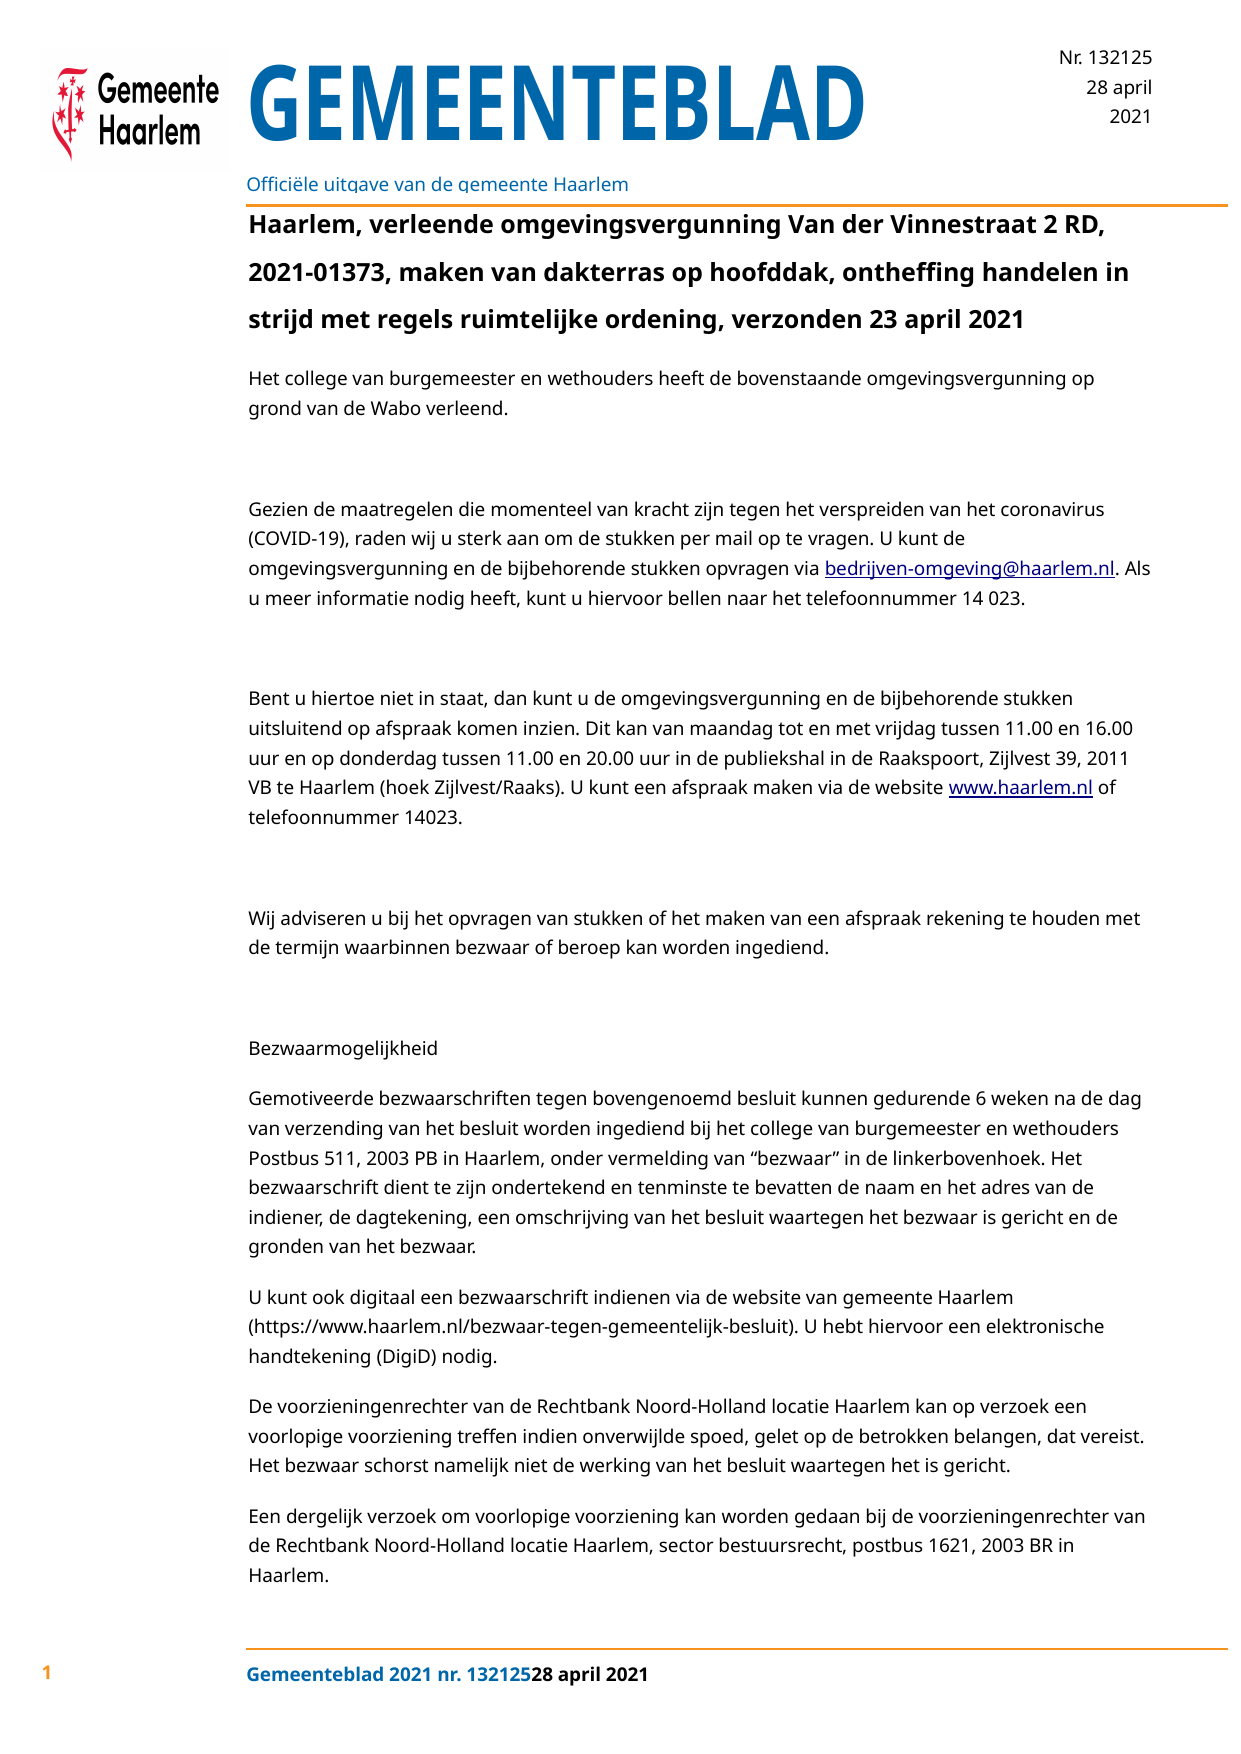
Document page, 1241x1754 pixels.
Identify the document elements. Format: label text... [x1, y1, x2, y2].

text U kunt ook digitaal een bezwaarschrift indienen via de website van gemeente Haarlem (https://www.haarlem.nl/bezwaar-tegen-gemeentelijk-besluit). U hebt hiervoor een elektronische handtekening (DigiD) nodig. [248, 1284, 1152, 1369]
picture [41, 47, 231, 172]
text Een dergelijk verzoek om voorlopige voorziening kan worden gedaan bij de voorzieningenrechter van de Rechtbank Noord-Holland locatie Haarlem, sector bestuursrecht, postbus 1621, 2003 BR in Haarlem. [248, 1503, 1152, 1588]
text Gemotiveerde bezwaarschriften tegen bovengenoemd besluit kunnen gedurende 6 weken na de dag van verzending van het besluit worden ingediend bij het college van burgemeester en wethouders Postbus 511, 2003 PB in Haarlem, onder vermelding van “bezwaar” in de linkerbovenhoek. Het bezwaarschrift dient te zijn ondertekend en tenminste te bevatten de naam en het adres van de indiener, de dagtekening, een omschrijving van het besluit waartegen het bezwaar is gericht en de gronden van het bezwaar. [248, 1086, 1152, 1259]
text Gezien de maatregelen die momenteel van kracht zijn tegen het verspreiden van het coronavirus (COVID-19), raden wij u sterk aan om de stukken per mail op te vragen. U kunt de omgevingsvergunning en de bijbehorende stukken opvragen via bedrijven-omgeving@haarlem.nl. Als u meer informatie nodig heeft, kunt u hiervoor bellen naar het telefoonnummer 14 023. [248, 496, 1152, 610]
text Haarlem, verleende omgevingsvergunning Van der Vinnestraat 2 RD, 2021-01373, maken van dakterras op hoofddak, ontheffing handelen in strijd met regels ruimtelijke ordening, verzonden 23 april 2021 [248, 207, 1152, 336]
text De voorzieningenrechter van de Rechtbank Noord-Holland locatie Haarlem kan op verzoek een voorlopige voorziening treffen indien onverwijlde spoed, gelet op de betrokken belangen, dat vereist. Het bezwaar schorst namelijk niet de werking van het besluit waartegen het is gericht. [248, 1393, 1152, 1478]
text Bezwaarmogelijkheid [248, 1035, 1152, 1061]
text Het college van burgemeester en wethouders heeft de bovenstaande omgevingsvergunning op grond van de Wabo verleend. [248, 366, 1152, 421]
text Wij adviseren u bij het opvragen van stukken of het maken van een afspraak rekening te houden met de termijn waarbinnen bezwaar of beroep kan worden ingediend. [248, 905, 1152, 960]
text Bent u hiertoe niet in staat, dan kunt u de omgevingsvergunning en de bijbehorende stukken uitsluitend op afspraak komen inzien. Dit kan van maandag tot en met vrijdag tussen 11.00 en 16.00 uur en op donderdag tussen 11.00 en 20.00 uur in de publiekshal in de Raakspoort, Zijlvest 39, 2011 VB te Haarlem (hoek Zijlvest/Raaks). U kunt een afspraak maken via de website www.haarlem.nl of telefoonnummer 14023. [248, 686, 1152, 829]
